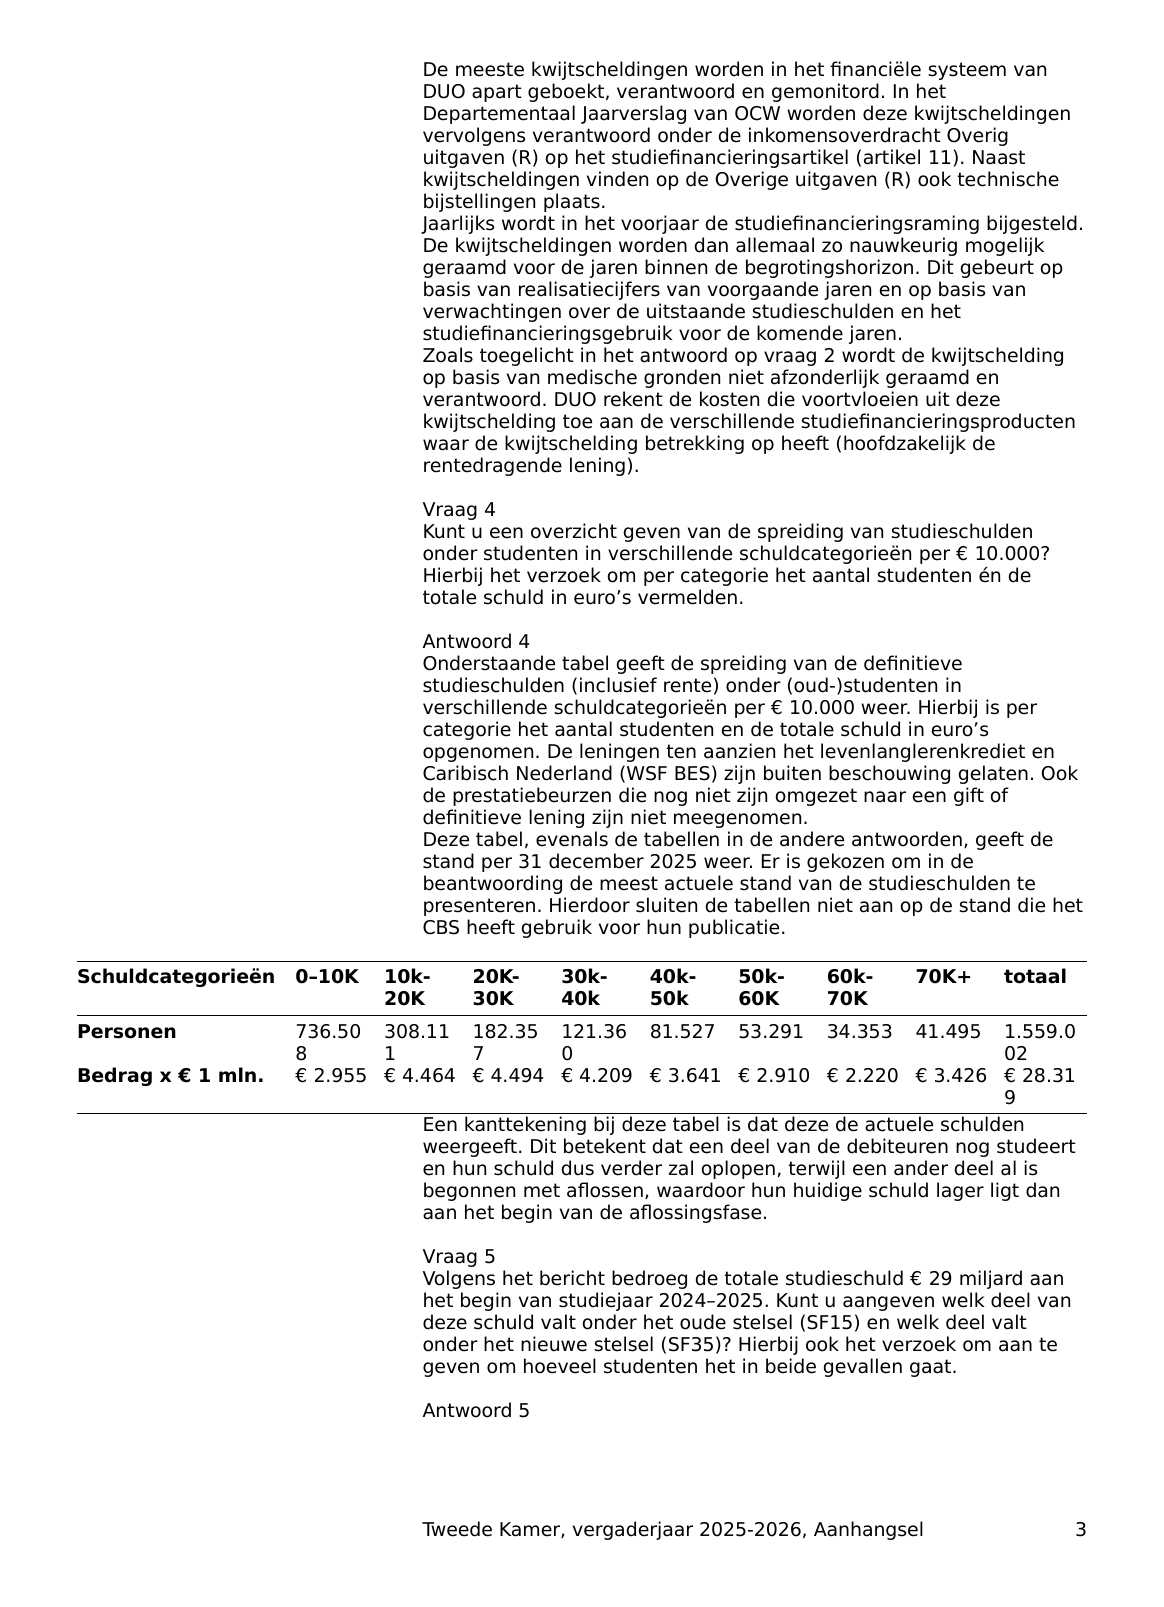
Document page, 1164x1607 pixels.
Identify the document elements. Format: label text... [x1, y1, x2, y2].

table_header Schuldcategorieën [77, 962, 289, 1015]
table_header 30k-40k [555, 962, 644, 1015]
table_header 0–10K [289, 962, 378, 1015]
table_cell 41.495 [909, 1016, 998, 1064]
table_cell Personen [77, 1016, 289, 1064]
table_cell Bedrag x € 1 mln. [77, 1065, 289, 1113]
table_cell € 4.464 [378, 1065, 466, 1113]
table_cell 308.111 [378, 1016, 466, 1064]
table_cell 1.559.002 [998, 1016, 1087, 1064]
table_header 60k-70K [821, 962, 909, 1015]
text Een kanttekening bij deze tabel is dat deze de actuele schulden weergeeft. Dit betekent dat een deel van de debiteuren nog studeert en hun schuld dus verder zal oplopen, terwijl een ander deel al is begonnen met aflossen, waardoor hun huidige schuld lager ligt dan aan het begin van de aflossingsfase. [422, 1114, 1087, 1224]
text Jaarlijks wordt in het voorjaar de studiefinancieringsraming bijgesteld. De kwijtscheldingen worden dan allemaal zo nauwkeurig mogelijk geraamd voor de jaren binnen de begrotingshorizon. Dit gebeurt op basis van realisatiecijfers van voorgaande jaren en op basis van verwachtingen over de uitstaande studieschulden en het studiefinancieringsgebruik voor de komende jaren. [422, 213, 1087, 345]
table_header 40k-50k [644, 962, 732, 1015]
table_cell € 4.494 [466, 1065, 555, 1113]
text Onderstaande tabel geeft de spreiding van de definitieve studieschulden (inclusief rente) onder (oud-)studenten in verschillende schuldcategorieën per € 10.000 weer. Hierbij is per categorie het aantal studenten en de totale schuld in euro’s opgenomen. De leningen ten aanzien het levenlanglerenkrediet en Caribisch Nederland (WSF BES) zijn buiten beschouwing gelaten. Ook de prestatiebeurzen die nog niet zijn omgezet naar een gift of definitieve lening zijn niet meegenomen. [422, 653, 1087, 829]
text Deze tabel, evenals de tabellen in de andere antwoorden, geeft de stand per 31 december 2025 weer. Er is gekozen om in de beantwoording de meest actuele stand van de studieschulden te presenteren. Hierdoor sluiten de tabellen niet aan op de stand die het CBS heeft gebruik voor hun publicatie. [422, 829, 1087, 939]
text Antwoord 5 [422, 1400, 1087, 1422]
table_header 10k-20K [378, 962, 466, 1015]
table_header 20K-30K [466, 962, 555, 1015]
table_cell 81.527 [644, 1016, 732, 1064]
table_cell € 3.426 [909, 1065, 998, 1113]
table_cell € 3.641 [644, 1065, 732, 1113]
text Vraag 5 [422, 1246, 1087, 1268]
text Kunt u een overzicht geven van de spreiding van studieschulden onder studenten in verschillende schuldcategorieën per € 10.000? Hierbij het verzoek om per categorie het aantal studenten én de totale schuld in euro’s vermelden. [422, 521, 1087, 609]
text Volgens het bericht bedroeg de totale studieschuld € 29 miljard aan het begin van studiejaar 2024–2025. Kunt u aangeven welk deel van deze schuld valt onder het oude stelsel (SF15) en welk deel valt onder het nieuwe stelsel (SF35)? Hierbij ook het verzoek om aan te geven om hoeveel studenten het in beide gevallen gaat. [422, 1268, 1087, 1378]
text Antwoord 4 [422, 631, 1087, 653]
table_cell 182.357 [466, 1016, 555, 1064]
table_header 50k-60K [732, 962, 821, 1015]
table_cell € 28.319 [998, 1065, 1087, 1113]
table_cell 53.291 [732, 1016, 821, 1064]
table_header totaal [998, 962, 1087, 1015]
table_header 70K+ [909, 962, 998, 1015]
text Vraag 4 [422, 499, 1087, 521]
table_cell 736.508 [289, 1016, 378, 1064]
text De meeste kwijtscheldingen worden in het financiële systeem van DUO apart geboekt, verantwoord en gemonitord. In het Departementaal Jaarverslag van OCW worden deze kwijtscheldingen vervolgens verantwoord onder de inkomensoverdracht Overig uitgaven (R) op het studiefinancieringsartikel (artikel 11). Naast kwijtscheldingen vinden op de Overige uitgaven (R) ook technische bijstellingen plaats. [422, 59, 1087, 213]
table_cell 121.360 [555, 1016, 644, 1064]
table_cell € 2.910 [732, 1065, 821, 1113]
table_cell € 4.209 [555, 1065, 644, 1113]
table_cell € 2.220 [821, 1065, 909, 1113]
table_cell € 2.955 [289, 1065, 378, 1113]
text Zoals toegelicht in het antwoord op vraag 2 wordt de kwijtschelding op basis van medische gronden niet afzonderlijk geraamd en verantwoord. DUO rekent de kosten die voortvloeien uit deze kwijtschelding toe aan de verschillende studiefinancieringsproducten waar de kwijtschelding betrekking op heeft (hoofdzakelijk de rentedragende lening). [422, 345, 1087, 477]
table_cell 34.353 [821, 1016, 909, 1064]
